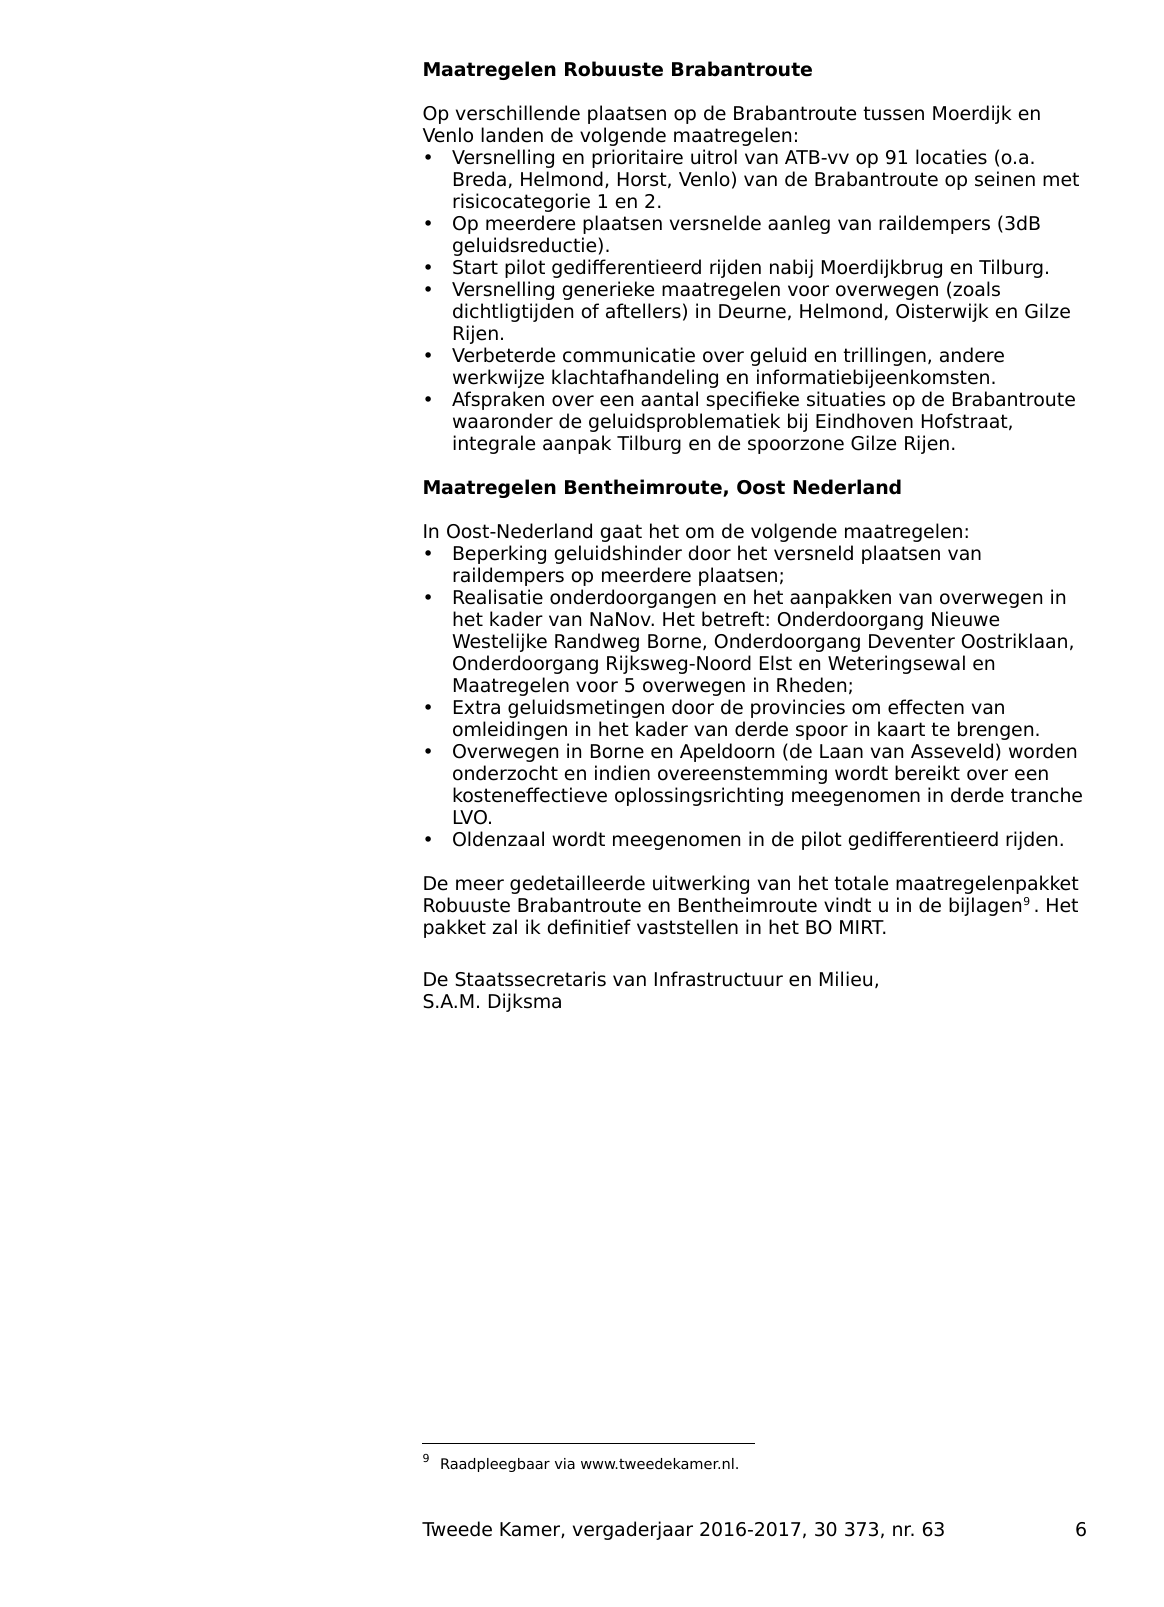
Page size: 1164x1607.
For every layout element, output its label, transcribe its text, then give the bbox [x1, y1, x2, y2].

text • Realisatie onderdoorgangen en het aanpakken van overwegen in het kader van NaNov. Het betreft: Onderdoorgang Nieuwe Westelijke Randweg Borne, Onderdoorgang Deventer Oostriklaan, Onderdoorgang Rijksweg-Noord Elst en Weteringsewal en Maatregelen voor 5 overwegen in Rheden; [422, 587, 1087, 697]
text • Start pilot gedifferentieerd rijden nabij Moerdijkbrug en Tilburg. [422, 257, 1087, 279]
text De Staatssecretaris van Infrastructuur en Milieu, S.A.M. Dijksma [422, 969, 1087, 1013]
text Raadpleegbaar via www.tweedekamer.nl. [422, 1452, 1087, 1474]
text De meer gedetailleerde uitwerking van het totale maatregelenpakket Robuuste Brabantroute en Bentheimroute vindt u in de bijlagen. Het pakket zal ik definitief vaststellen in het BO MIRT. [422, 873, 1087, 939]
text • Op meerdere plaatsen versnelde aanleg van raildempers (3dB geluidsreductie). [422, 213, 1087, 257]
text • Overwegen in Borne en Apeldoorn (de Laan van Asseveld) worden onderzocht en indien overeenstemming wordt bereikt over een kosteneffectieve oplossingsrichting meegenomen in derde tranche LVO. [422, 741, 1087, 829]
subtitle Maatregelen Bentheimroute, Oost Nederland [422, 477, 1087, 499]
text • Versnelling generieke maatregelen voor overwegen (zoals dichtligtijden of aftellers) in Deurne, Helmond, Oisterwijk en Gilze Rijen. [422, 279, 1087, 345]
text In Oost-Nederland gaat het om de volgende maatregelen: [422, 521, 1087, 543]
text Op verschillende plaatsen op de Brabantroute tussen Moerdijk en Venlo landen de volgende maatregelen: [422, 103, 1087, 147]
text • Versnelling en prioritaire uitrol van ATB-vv op 91 locaties (o.a. Breda, Helmond, Horst, Venlo) van de Brabantroute op seinen met risicocategorie 1 en 2. [422, 147, 1087, 213]
text • Oldenzaal wordt meegenomen in de pilot gedifferentieerd rijden. [422, 829, 1087, 851]
text • Beperking geluidshinder door het versneld plaatsen van raildempers op meerdere plaatsen; [422, 543, 1087, 587]
text • Afspraken over een aantal specifieke situaties op de Brabantroute waaronder de geluidsproblematiek bij Eindhoven Hofstraat, integrale aanpak Tilburg en de spoorzone Gilze Rijen. [422, 389, 1087, 455]
subtitle Maatregelen Robuuste Brabantroute [422, 59, 1087, 81]
text • Verbeterde communicatie over geluid en trillingen, andere werkwijze klachtafhandeling en informatiebijeenkomsten. [422, 345, 1087, 389]
text • Extra geluidsmetingen door de provincies om effecten van omleidingen in het kader van derde spoor in kaart te brengen. [422, 697, 1087, 741]
